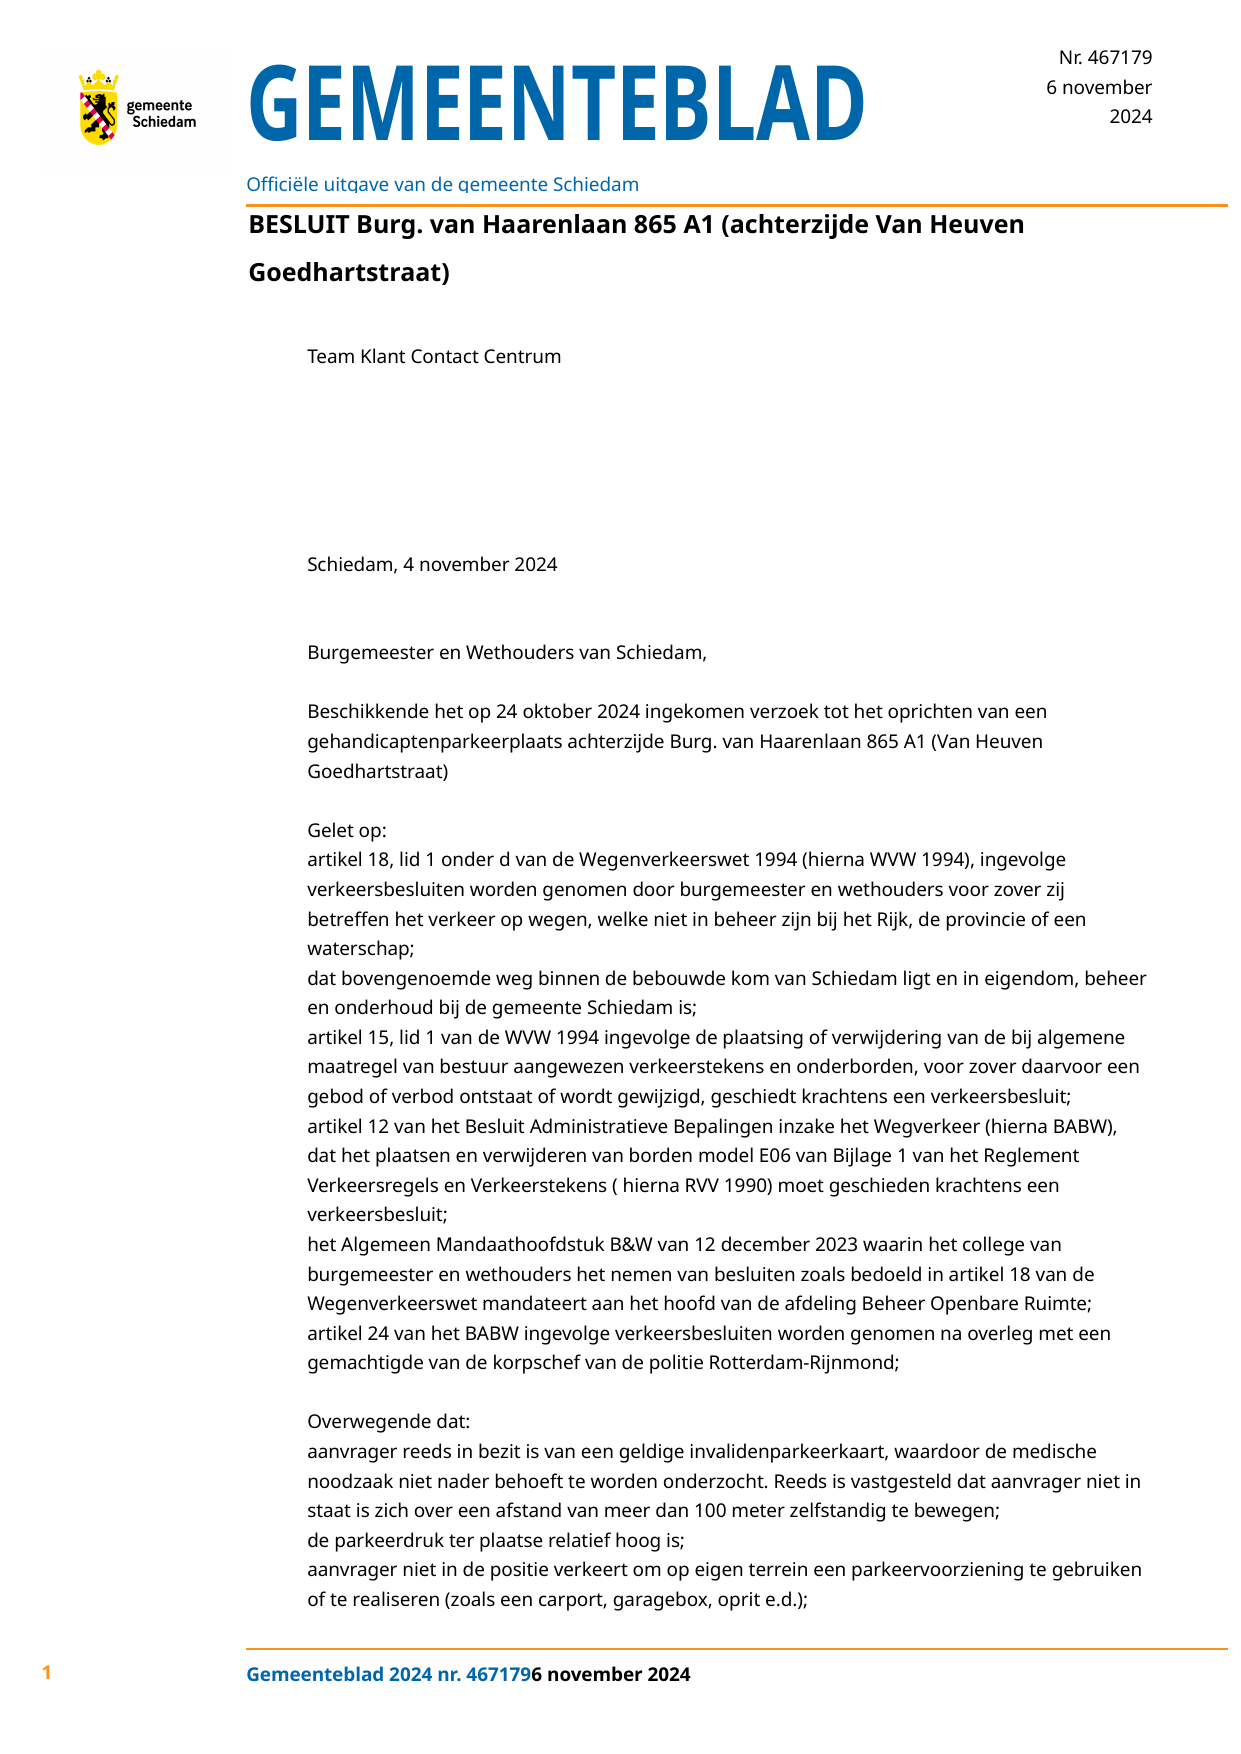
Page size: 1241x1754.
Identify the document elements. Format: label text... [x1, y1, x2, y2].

list aanvrager reeds in bezit is van een geldige invalidenparkeerkaart, waardoor de medische noodzaak niet nader behoeft te worden onderzocht. Reeds is vastgesteld dat aanvrager niet in staat is zich over een afstand van meer dan 100 meter zelfstandig te bewegen; [248, 1438, 1152, 1523]
list dat bovengenoemde weg binnen de bebouwde kom van Schiedam ligt en in eigendom, beheer en onderhoud bij de gemeente Schiedam is; [248, 965, 1152, 1020]
list Beschikkende het op 24 oktober 2024 ingekomen verzoek tot het oprichten van een gehandicaptenparkeerplaats achterzijde Burg. van Haarenlaan 865 A1 (Van Heuven Goedhartstraat) [248, 699, 1152, 783]
list Burgemeester en Wethouders van Schiedam, [248, 639, 1152, 665]
list artikel 12 van het Besluit Administratieve Bepalingen inzake het Wegverkeer (hierna BABW), dat het plaatsen en verwijderen van borden model E06 van Bijlage 1 van het Reglement Verkeersregels en Verkeerstekens ( hierna RVV 1990) moet geschieden krachtens een verkeersbesluit; [248, 1113, 1152, 1227]
list de parkeerdruk ter plaatse relatief hoog is; [248, 1527, 1152, 1553]
list Schiedam, 4 november 2024 [248, 551, 1152, 576]
text BESLUIT Burg. van Haarenlaan 865 A1 (achterzijde Van Heuven Goedhartstraat) [248, 207, 1152, 288]
list artikel 24 van het BABW ingevolge verkeersbesluiten worden genomen na overleg met een gemachtigde van de korpschef van de politie Rotterdam-Rijnmond; [248, 1320, 1152, 1375]
list artikel 18, lid 1 onder d van de Wegenverkeerswet 1994 (hierna WVW 1994), ingevolge verkeersbesluiten worden genomen door burgemeester en wethouders voor zover zij betreffen het verkeer op wegen, welke niet in beheer zijn bij het Rijk, de provincie of een waterschap; [248, 847, 1152, 961]
list artikel 15, lid 1 van de WVW 1994 ingevolge de plaatsing of verwijdering van de bij algemene maatregel van bestuur aangewezen verkeerstekens en onderborden, voor zover daarvoor een gebod of verbod ontstaat of wordt gewijzigd, geschiedt krachtens een verkeersbesluit; [248, 1024, 1152, 1109]
list het Algemeen Mandaathoofdstuk B&W van 12 december 2023 waarin het college van burgemeester en wethouders het nemen van besluiten zoals bedoeld in artikel 18 van de Wegenverkeerswet mandateert aan het hoofd van de afdeling Beheer Openbare Ruimte; [248, 1231, 1152, 1316]
list Team Klant Contact Centrum [248, 344, 1152, 369]
picture [41, 47, 231, 172]
list Overwegende dat: [248, 1409, 1152, 1434]
list aanvrager niet in de positie verkeert om op eigen terrein een parkeervoorziening te gebruiken of te realiseren (zoals een carport, garagebox, oprit e.d.); [248, 1557, 1152, 1612]
list Gelet op: [248, 817, 1152, 843]
